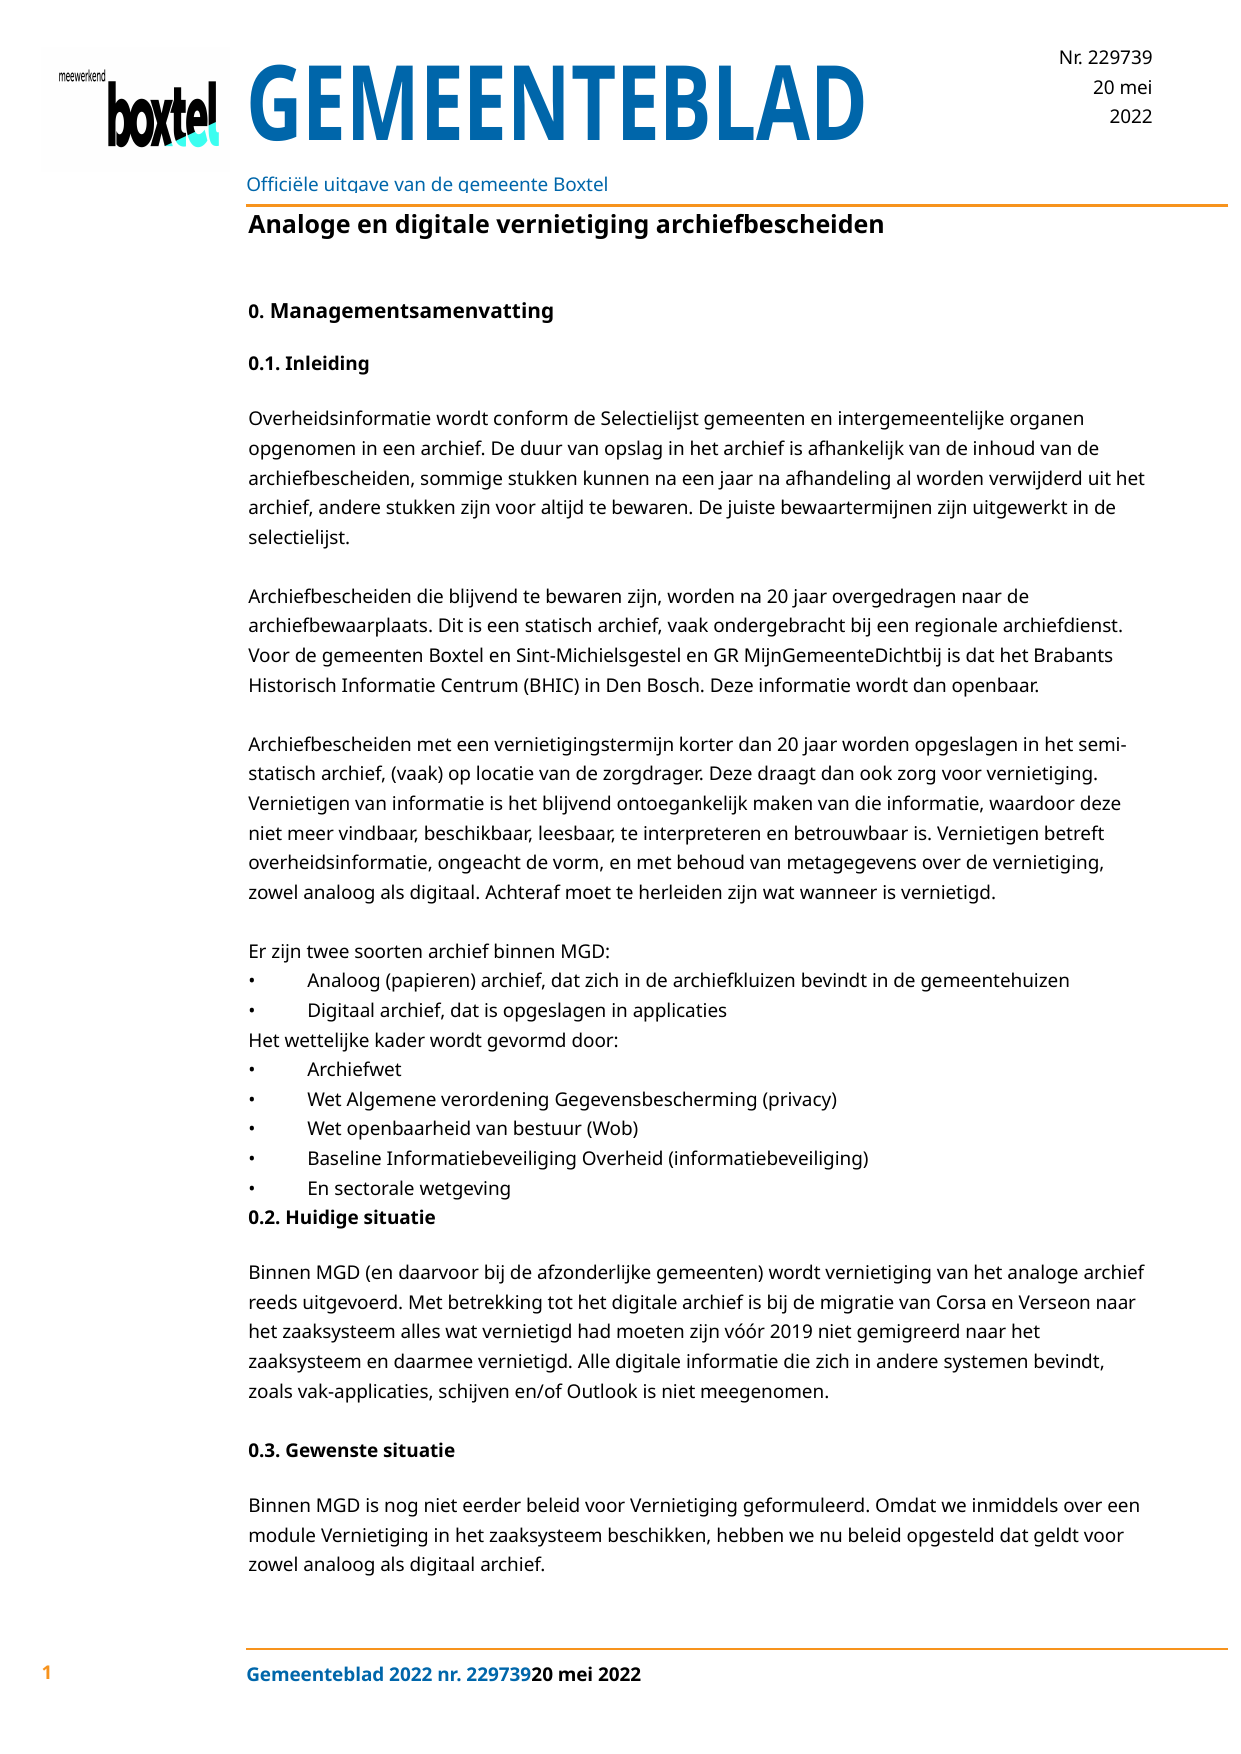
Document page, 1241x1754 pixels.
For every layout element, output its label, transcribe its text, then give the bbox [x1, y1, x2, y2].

list En sectorale wetgeving [248, 1175, 1152, 1200]
text 0.1. Inleiding [248, 350, 1152, 376]
text Overheidsinformatie wordt conform de Selectielijst gemeenten en intergemeentelijke organen opgenomen in een archief. De duur van opslag in het archief is afhankelijk van de inhoud van de archiefbescheiden, sommige stukken kunnen na een jaar na afhandeling al worden verwijderd uit het archief, andere stukken zijn voor altijd te bewaren. De juiste bewaartermijnen zijn uitgewerkt in de selectielijst. [248, 406, 1152, 549]
text Binnen MGD (en daarvoor bij de afzonderlijke gemeenten) wordt vernietiging van het analoge archief reeds uitgevoerd. Met betrekking tot het digitale archief is bij de migratie van Corsa en Verseon naar het zaaksysteem alles wat vernietigd had moeten zijn vóór 2019 niet gemigreerd naar het zaaksysteem en daarmee vernietigd. Alle digitale informatie die zich in andere systemen bevindt, zoals vak-applicaties, schijven en/of Outlook is niet meegenomen. [248, 1259, 1152, 1404]
list Archiefwet [248, 1056, 1152, 1082]
text Analoge en digitale vernietiging archiefbescheiden [248, 207, 1152, 241]
text 0.3. Gewenste situatie [248, 1437, 1152, 1463]
text 0. Managementsamenvatting [248, 296, 1152, 324]
text Archiefbescheiden die blijvend te bewaren zijn, worden na 20 jaar overgedragen naar de archiefbewaarplaats. Dit is een statisch archief, vaak ondergebracht bij een regionale archiefdienst. Voor de gemeenten Boxtel en Sint-Michielsgestel en GR MijnGemeenteDichtbij is dat het Brabants Historisch Informatie Centrum (BHIC) in Den Bosch. Deze informatie wordt dan openbaar. [248, 583, 1152, 697]
text Het wettelijke kader wordt gevormd door: [248, 1027, 1152, 1052]
text 0.2. Huidige situatie [248, 1204, 1152, 1230]
text Archiefbescheiden met een vernietigingstermijn korter dan 20 jaar worden opgeslagen in het semi-statisch archief, (vaak) op locatie van de zorgdrager. Deze draagt dan ook zorg voor vernietiging. Vernietigen van informatie is het blijvend ontoegankelijk maken van die informatie, waardoor deze niet meer vindbaar, beschikbaar, leesbaar, te interpreteren en betrouwbaar is. Vernietigen betreft overheidsinformatie, ongeacht de vorm, en met behoud van metagegevens over de vernietiging, zowel analoog als digitaal. Achteraf moet te herleiden zijn wat wanneer is vernietigd. [248, 731, 1152, 904]
list Wet openbaarheid van bestuur (Wob) [248, 1116, 1152, 1141]
picture [41, 47, 231, 172]
text Binnen MGD is nog niet eerder beleid voor Vernietiging geformuleerd. Omdat we inmiddels over een module Vernietiging in het zaaksysteem beschikken, hebben we nu beleid opgesteld dat geldt voor zowel analoog als digitaal archief. [248, 1492, 1152, 1577]
list Analoog (papieren) archief, dat zich in de archiefkluizen bevindt in de gemeentehuizen [248, 968, 1152, 993]
list Baseline Informatiebeveiliging Overheid (informatiebeveiliging) [248, 1145, 1152, 1171]
list Digitaal archief, dat is opgeslagen in applicaties [248, 997, 1152, 1023]
text Er zijn twee soorten archief binnen MGD: [248, 938, 1152, 964]
list Wet Algemene verordening Gegevensbescherming (privacy) [248, 1086, 1152, 1112]
